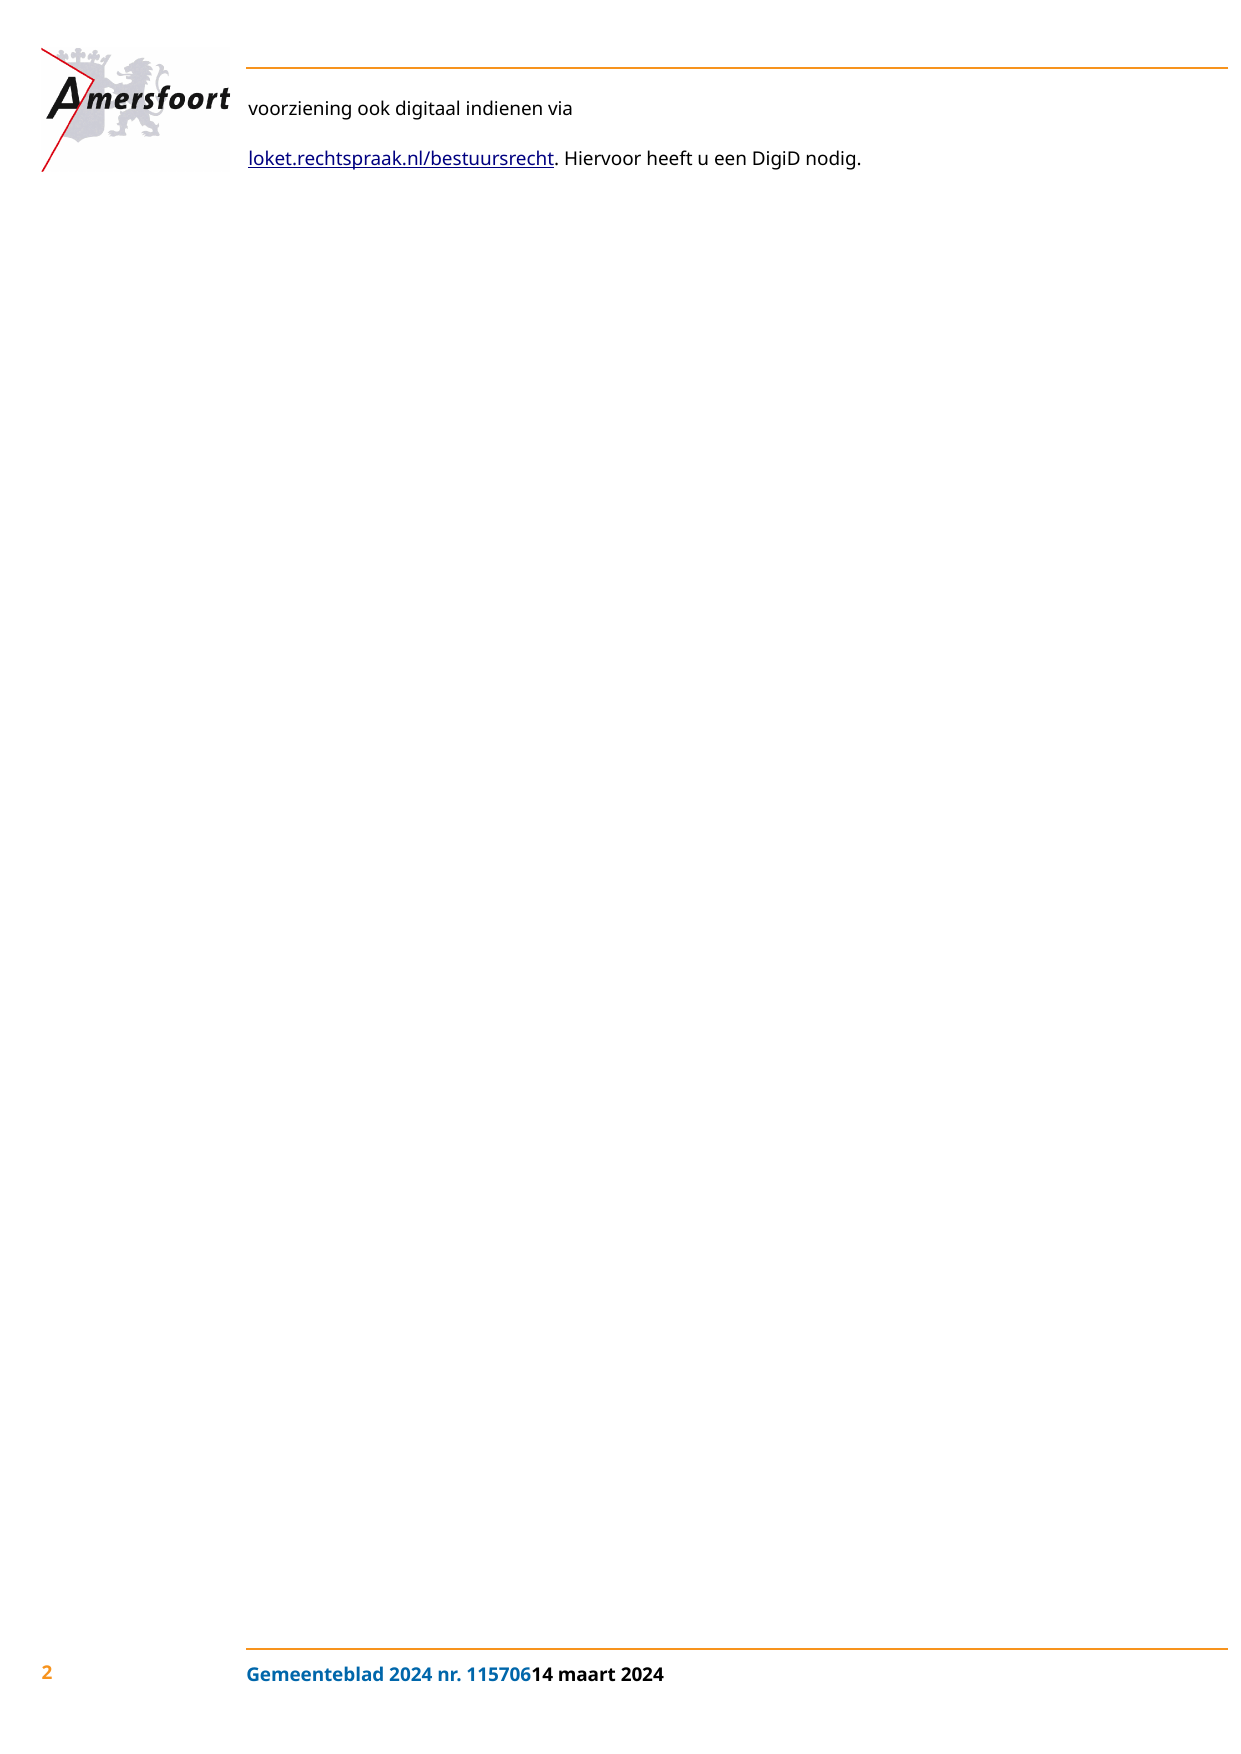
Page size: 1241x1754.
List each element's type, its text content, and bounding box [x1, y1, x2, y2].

text voorziening ook digitaal indienen via [248, 95, 1152, 121]
picture [41, 47, 231, 172]
text loket.rechtspraak.nl/bestuursrecht. Hiervoor heeft u een DigiD nodig. [248, 145, 1152, 171]
